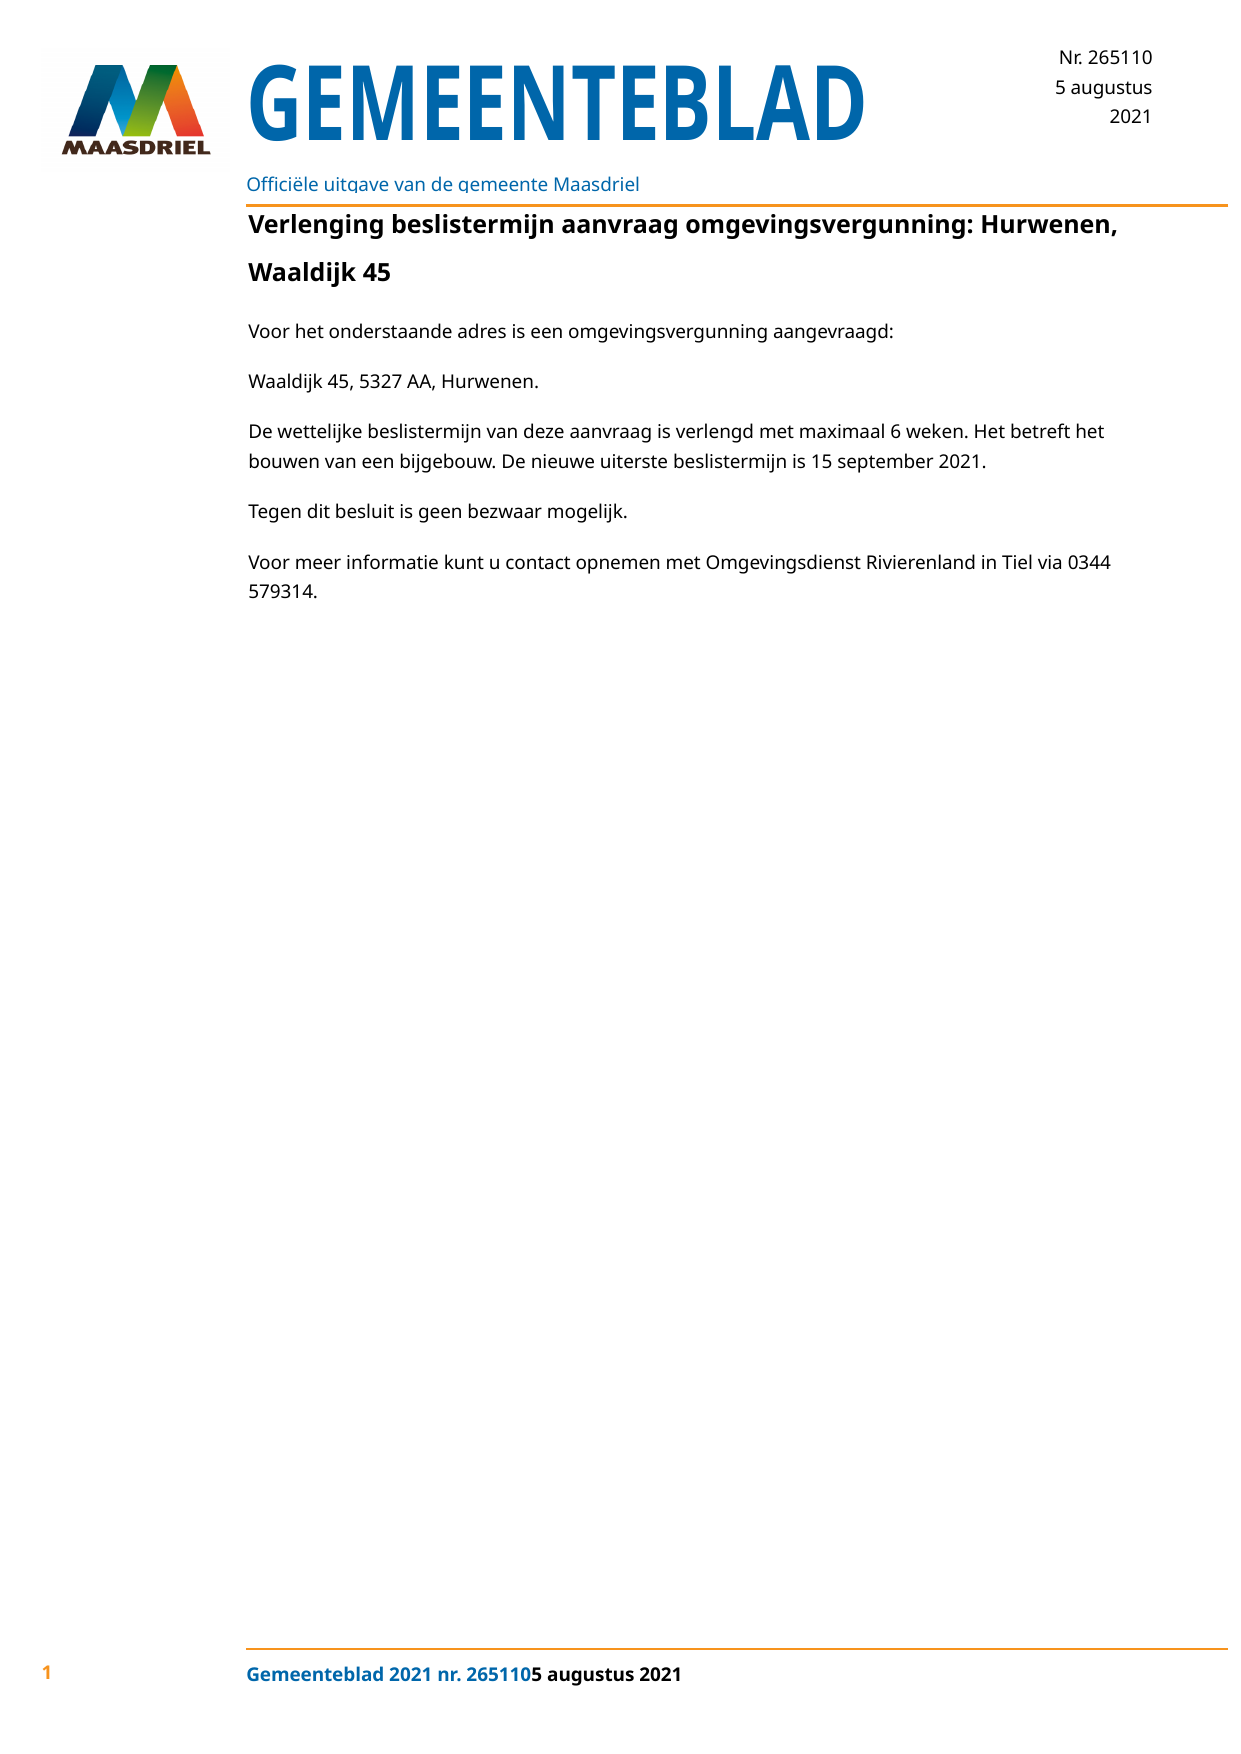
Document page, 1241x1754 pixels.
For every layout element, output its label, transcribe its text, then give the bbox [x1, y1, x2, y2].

text Waaldijk 45, 5327 AA, Hurwenen. [248, 368, 1152, 394]
text Voor het onderstaande adres is een omgevingsvergunning aangevraagd: [248, 318, 1152, 344]
text Verlenging beslistermijn aanvraag omgevingsvergunning: Hurwenen, Waaldijk 45 [248, 207, 1152, 288]
text Voor meer informatie kunt u contact opnemen met Omgevingsdienst Rivierenland in Tiel via 0344 579314. [248, 549, 1152, 604]
text Tegen dit besluit is geen bezwaar mogelijk. [248, 499, 1152, 524]
picture [41, 47, 231, 172]
text De wettelijke beslistermijn van deze aanvraag is verlengd met maximaal 6 weken. Het betreft het bouwen van een bijgebouw. De nieuwe uiterste beslistermijn is 15 september 2021. [248, 419, 1152, 474]
